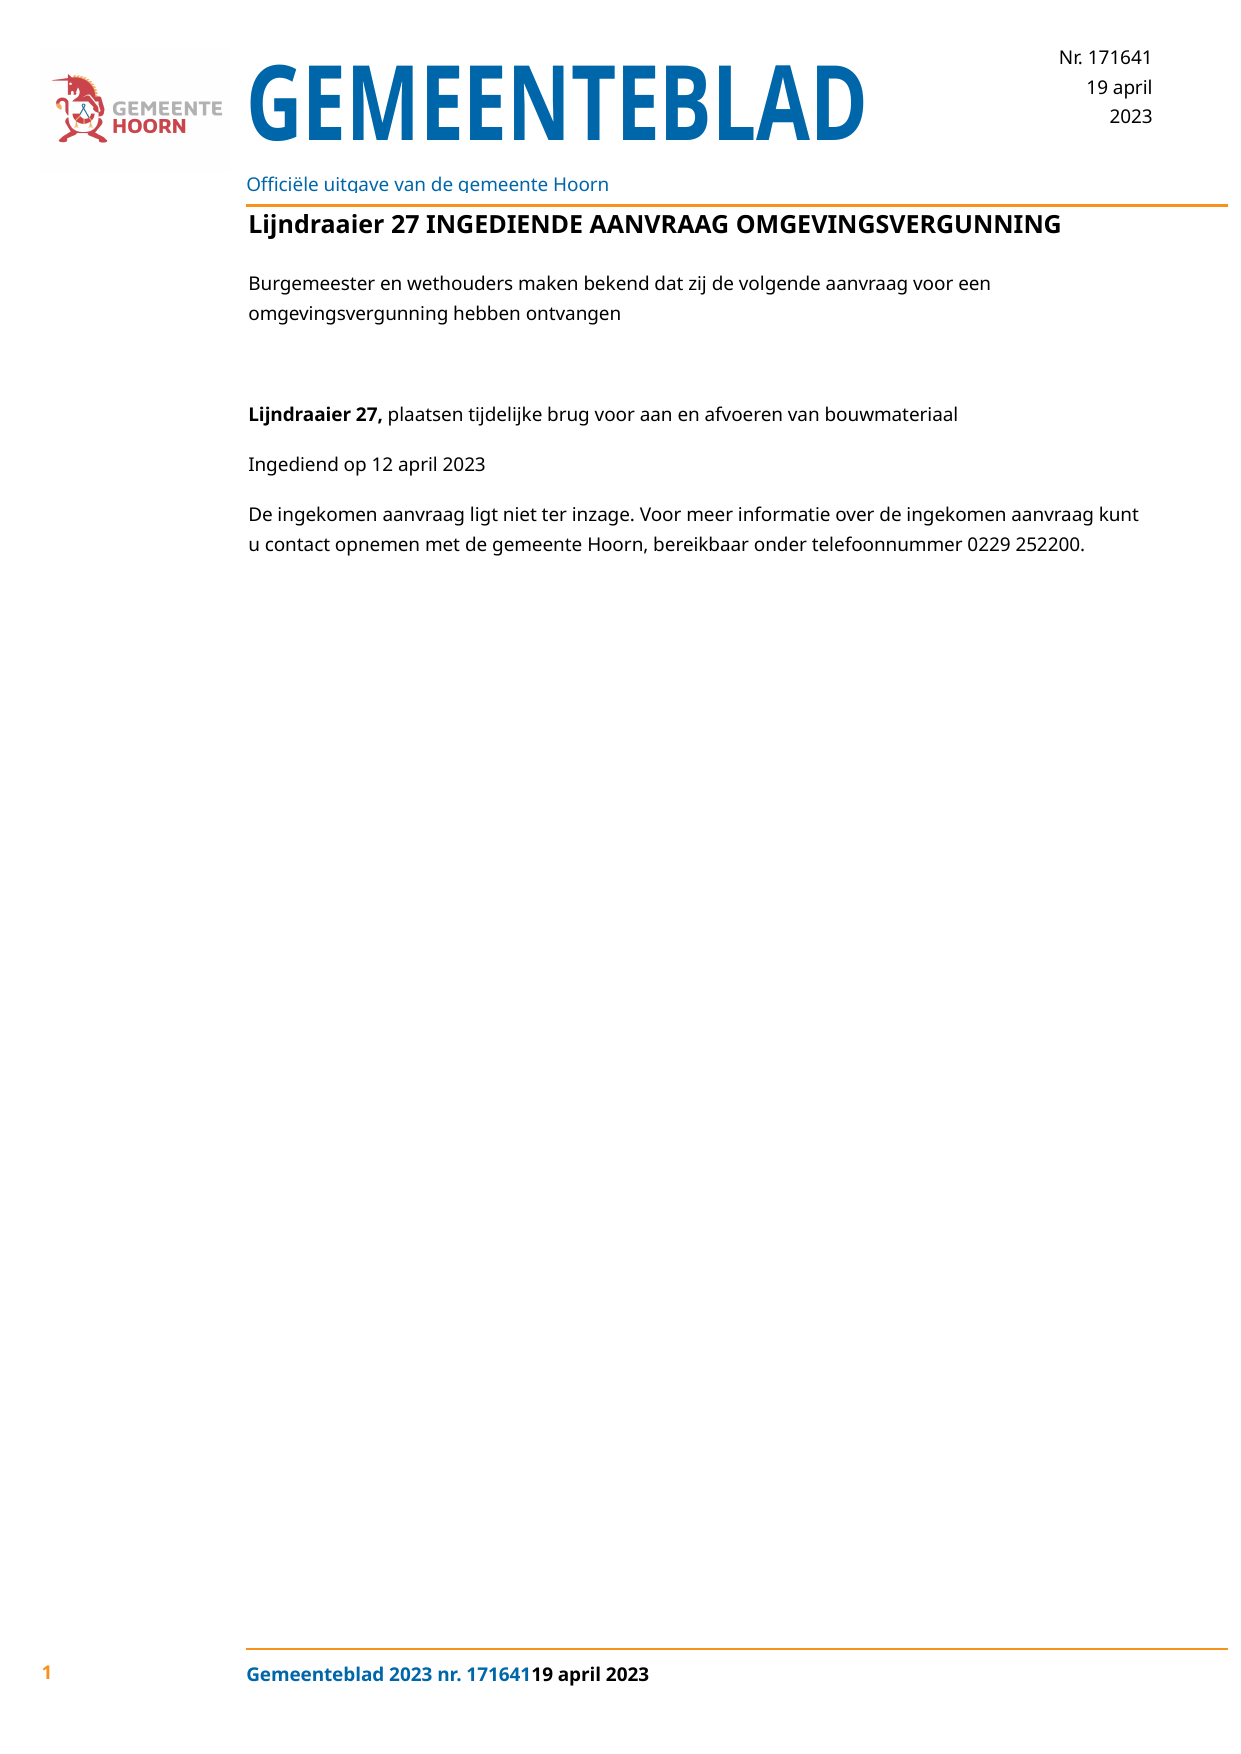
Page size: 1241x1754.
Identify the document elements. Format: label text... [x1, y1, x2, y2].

text Burgemeester en wethouders maken bekend dat zij de volgende aanvraag voor een omgevingsvergunning hebben ontvangen [248, 270, 1152, 326]
text Lijndraaier 27, plaatsen tijdelijke brug voor aan en afvoeren van bouwmateriaal [248, 401, 1152, 426]
text Lijndraaier 27 INGEDIENDE AANVRAAG OMGEVINGSVERGUNNING [248, 207, 1152, 241]
text De ingekomen aanvraag ligt niet ter inzage. Voor meer informatie over de ingekomen aanvraag kunt u contact opnemen met de gemeente Hoorn, bereikbaar onder telefoonnummer 0229 252200. [248, 502, 1152, 557]
text Ingediend op 12 april 2023 [248, 451, 1152, 477]
picture [41, 47, 231, 172]
